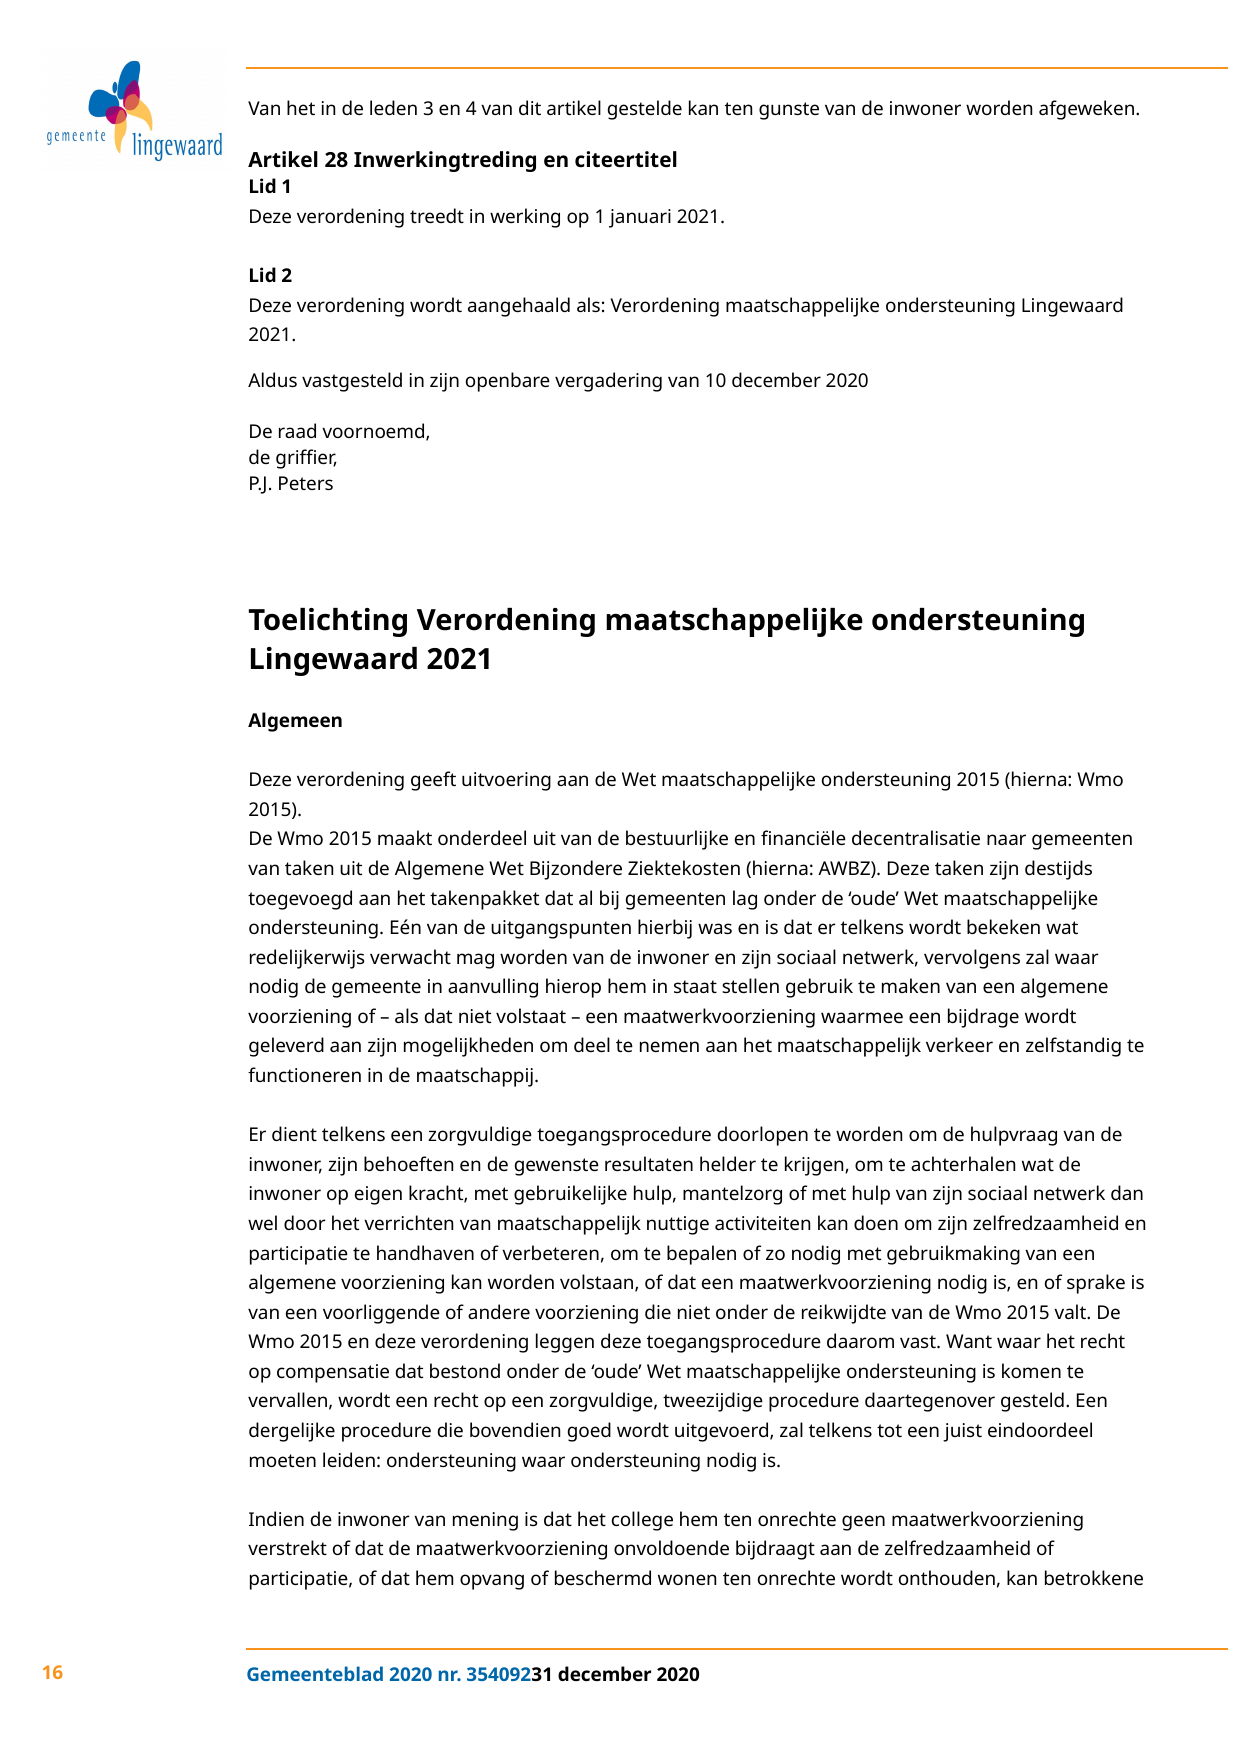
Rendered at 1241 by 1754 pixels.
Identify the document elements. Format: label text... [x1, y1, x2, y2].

text Algemeen [248, 707, 1152, 733]
text Toelichting Verordening maatschappelijke ondersteuning Lingewaard 2021 [248, 599, 1152, 678]
text Lid 2 [248, 262, 1152, 288]
text Artikel 28 Inwerkingtreding en citeertitel [248, 145, 1152, 174]
text Aldus vastgesteld in zijn openbare vergadering van 10 december 2020 [248, 367, 1152, 393]
text Deze verordening geeft uitvoering aan de Wet maatschappelijke ondersteuning 2015 (hierna: Wmo 2015). [248, 766, 1152, 822]
picture [41, 47, 231, 172]
text Van het in de leden 3 en 4 van dit artikel gestelde kan ten gunste van de inwoner worden afgeweken. [248, 95, 1152, 121]
text Deze verordening wordt aangehaald als: Verordening maatschappelijke ondersteuning Lingewaard 2021. [248, 292, 1152, 347]
text Deze verordening treedt in werking op 1 januari 2021. [248, 203, 1152, 229]
text Indien de inwoner van mening is dat het college hem ten onrechte geen maatwerkvoorziening verstrekt of dat de maatwerkvoorziening onvoldoende bijdraagt aan de zelfredzaamheid of participatie, of dat hem opvang of beschermd wonen ten onrechte wordt onthouden, kan betrokkene [248, 1506, 1152, 1591]
text de griffier, [248, 444, 1152, 470]
text Lid 1 [248, 174, 1152, 199]
text Er dient telkens een zorgvuldige toegangsprocedure doorlopen te worden om de hulpvraag van de inwoner, zijn behoeften en de gewenste resultaten helder te krijgen, om te achterhalen wat de inwoner op eigen kracht, met gebruikelijke hulp, mantelzorg of met hulp van zijn sociaal netwerk dan wel door het verrichten van maatschappelijk nuttige activiteiten kan doen om zijn zelfredzaamheid en participatie te handhaven of verbeteren, om te bepalen of zo nodig met gebruikmaking van een algemene voorziening kan worden volstaan, of dat een maatwerkvoorziening nodig is, en of sprake is van een voorliggende of andere voorziening die niet onder de reikwijdte van de Wmo 2015 valt. De Wmo 2015 en deze verordening leggen deze toegangsprocedure daarom vast. Want waar het recht op compensatie dat bestond onder de ‘oude’ Wet maatschappelijke ondersteuning is komen te vervallen, wordt een recht op een zorgvuldige, tweezijdige procedure daartegenover gesteld. Een dergelijke procedure die bovendien goed wordt uitgevoerd, zal telkens tot een juist eindoordeel moeten leiden: ondersteuning waar ondersteuning nodig is. [248, 1121, 1152, 1473]
text De raad voornoemd, [248, 419, 1152, 444]
text P.J. Peters [248, 470, 1152, 496]
text De Wmo 2015 maakt onderdeel uit van de bestuurlijke en financiële decentralisatie naar gemeenten van taken uit de Algemene Wet Bijzondere Ziektekosten (hierna: AWBZ). Deze taken zijn destijds toegevoegd aan het takenpakket dat al bij gemeenten lag onder de ‘oude’ Wet maatschappelijke ondersteuning. Eén van de uitgangspunten hierbij was en is dat er telkens wordt bekeken wat redelijkerwijs verwacht mag worden van de inwoner en zijn sociaal netwerk, vervolgens zal waar nodig de gemeente in aanvulling hierop hem in staat stellen gebruik te maken van een algemene voorziening of – als dat niet volstaat – een maatwerkvoorziening waarmee een bijdrage wordt geleverd aan zijn mogelijkheden om deel te nemen aan het maatschappelijk verkeer en zelfstandig te functioneren in de maatschappij. [248, 826, 1152, 1088]
